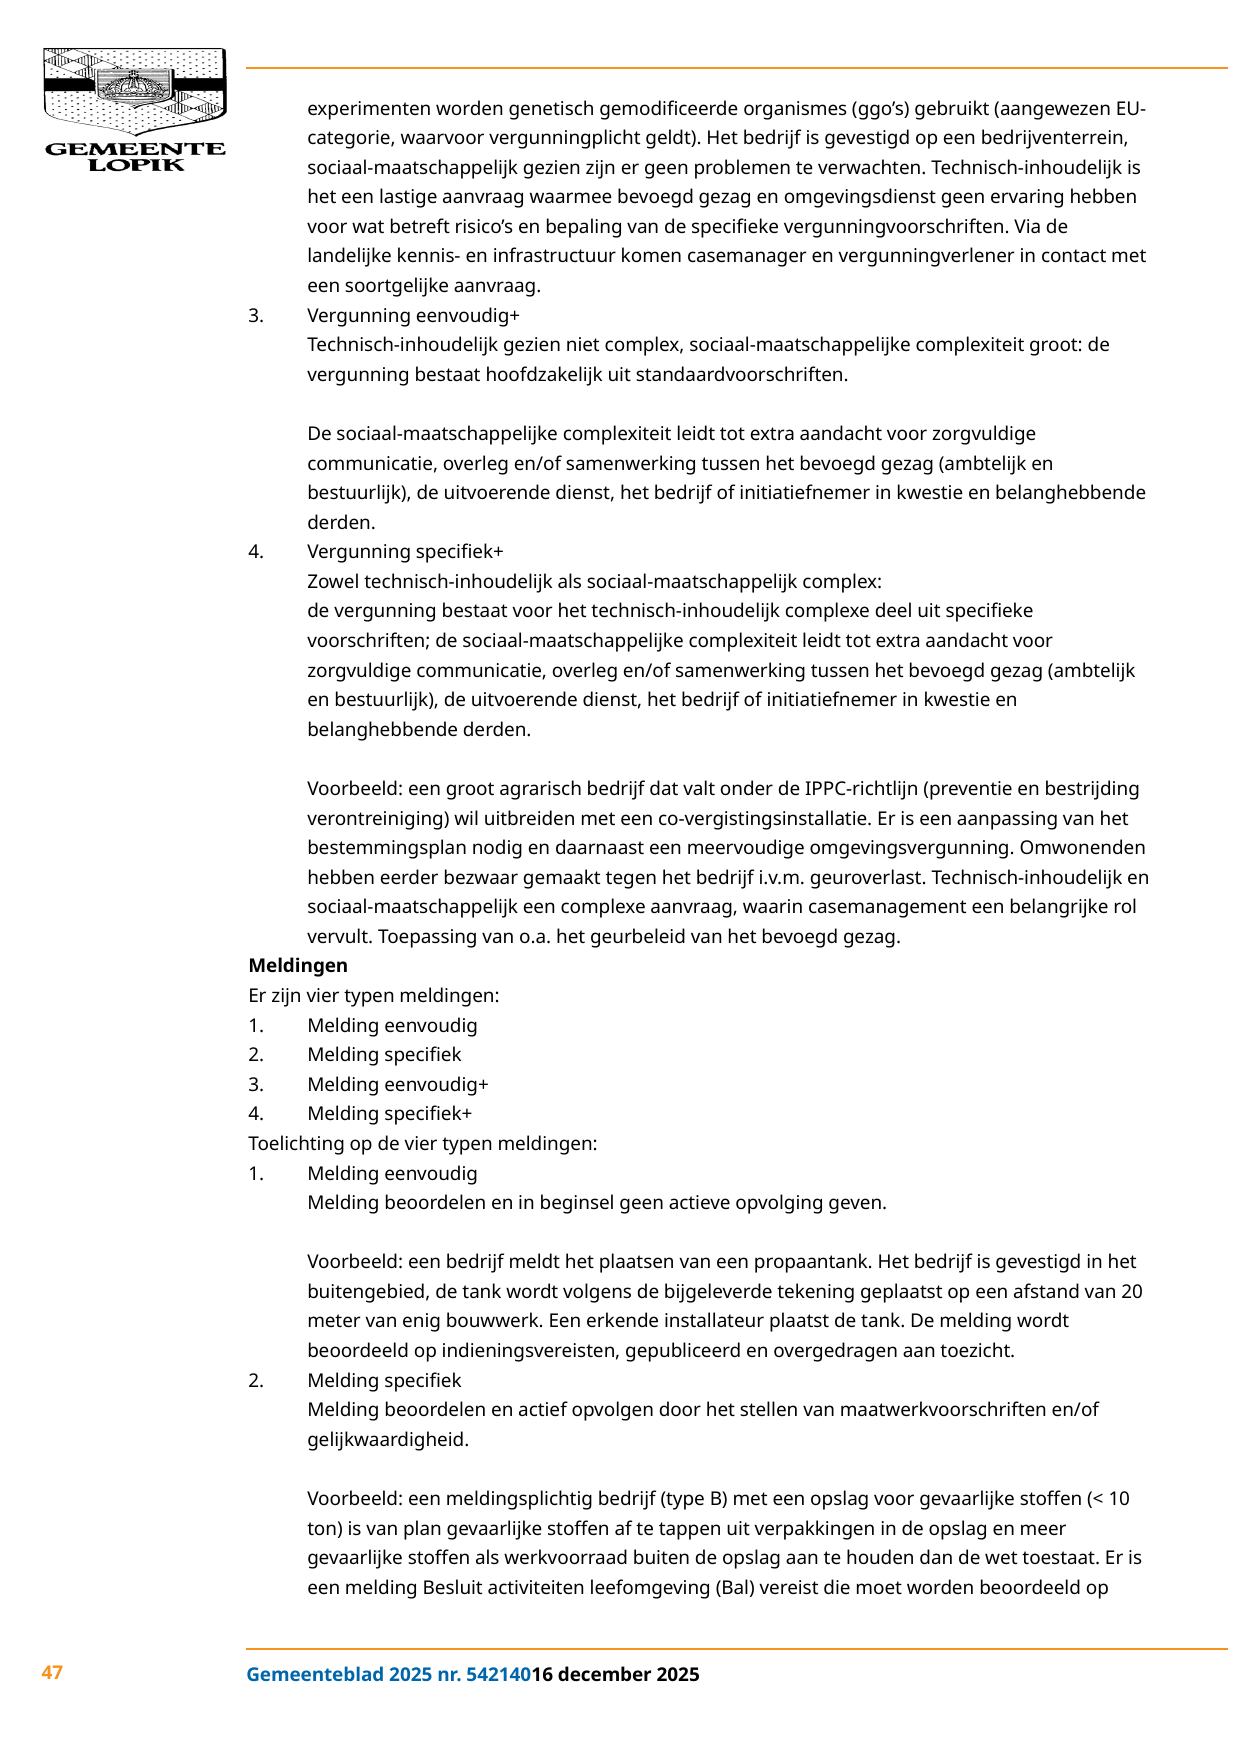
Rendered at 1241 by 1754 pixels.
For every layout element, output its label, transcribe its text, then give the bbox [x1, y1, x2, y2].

list De sociaal-maatschappelijke complexiteit leidt tot extra aandacht voor zorgvuldige communicatie, overleg en/of samenwerking tussen het bevoegd gezag (ambtelijk en bestuurlijk), de uitvoerende dienst, het bedrijf of initiatiefnemer in kwestie en belanghebbende derden. [248, 420, 1152, 535]
list Melding specifiek [248, 1041, 1152, 1067]
list de vergunning bestaat voor het technisch-inhoudelijk complexe deel uit specifieke voorschriften; de sociaal-maatschappelijke complexiteit leidt tot extra aandacht voor zorgvuldige communicatie, overleg en/of samenwerking tussen het bevoegd gezag (ambtelijk en bestuurlijk), de uitvoerende dienst, het bedrijf of initiatiefnemer in kwestie en belanghebbende derden. [248, 598, 1152, 742]
list Melding eenvoudig [248, 1160, 1152, 1186]
list Vergunning specifiek+ [248, 538, 1152, 564]
list Melding specifiek+ [248, 1101, 1152, 1126]
list Voorbeeld: een meldingsplichtig bedrijf (type B) met een opslag voor gevaarlijke stoffen (< 10 ton) is van plan gevaarlijke stoffen af te tappen uit verpakkingen in de opslag en meer gevaarlijke stoffen als werkvoorraad buiten de opslag aan te houden dan de wet toestaat. Er is een melding Besluit activiteiten leefomgeving (Bal) vereist die moet worden beoordeeld op [248, 1485, 1152, 1600]
text Er zijn vier typen meldingen: [248, 982, 1152, 1008]
list experimenten worden genetisch gemodificeerde organismes (ggo’s) gebruikt (aangewezen EU-categorie, waarvoor vergunningplicht geldt). Het bedrijf is gevestigd op een bedrijventerrein, sociaal-maatschappelijk gezien zijn er geen problemen te verwachten. Technisch-inhoudelijk is het een lastige aanvraag waarmee bevoegd gezag en omgevingsdienst geen ervaring hebben voor wat betreft risico’s en bepaling van de specifieke vergunningvoorschriften. Via de landelijke kennis- en infrastructuur komen casemanager en vergunningverlener in contact met een soortgelijke aanvraag. [248, 95, 1152, 298]
list Melding beoordelen en actief opvolgen door het stellen van maatwerkvoorschriften en/of gelijkwaardigheid. [248, 1396, 1152, 1452]
list Voorbeeld: een bedrijf meldt het plaatsen van een propaantank. Het bedrijf is gevestigd in het buitengebied, de tank wordt volgens de bijgeleverde tekening geplaatst op een afstand van 20 meter van enig bouwwerk. Een erkende installateur plaatst de tank. De melding wordt beoordeeld op indieningsvereisten, gepubliceerd en overgedragen aan toezicht. [248, 1248, 1152, 1363]
list Melding eenvoudig+ [248, 1071, 1152, 1097]
list Vergunning eenvoudig+ [248, 302, 1152, 328]
list Melding beoordelen en in beginsel geen actieve opvolging geven. [248, 1189, 1152, 1215]
list Zowel technisch-inhoudelijk als sociaal-maatschappelijk complex: [248, 568, 1152, 594]
list Voorbeeld: een groot agrarisch bedrijf dat valt onder de IPPC-richtlijn (preventie en bestrijding verontreiniging) wil uitbreiden met een co-vergistingsinstallatie. Er is een aanpassing van het bestemmingsplan nodig en daarnaast een meervoudige omgevingsvergunning. Omwonenden hebben eerder bezwaar gemaakt tegen het bedrijf i.v.m. geuroverlast. Technisch-inhoudelijk en sociaal-maatschappelijk een complexe aanvraag, waarin casemanagement een belangrijke rol vervult. Toepassing van o.a. het geurbeleid van het bevoegd gezag. [248, 775, 1152, 949]
picture [41, 47, 231, 172]
list Melding specifiek [248, 1367, 1152, 1393]
list Melding eenvoudig [248, 1012, 1152, 1038]
text Toelichting op de vier typen meldingen: [248, 1130, 1152, 1156]
list Technisch-inhoudelijk gezien niet complex, sociaal-maatschappelijke complexiteit groot: de vergunning bestaat hoofdzakelijk uit standaardvoorschriften. [248, 331, 1152, 387]
text Meldingen [248, 953, 1152, 978]
